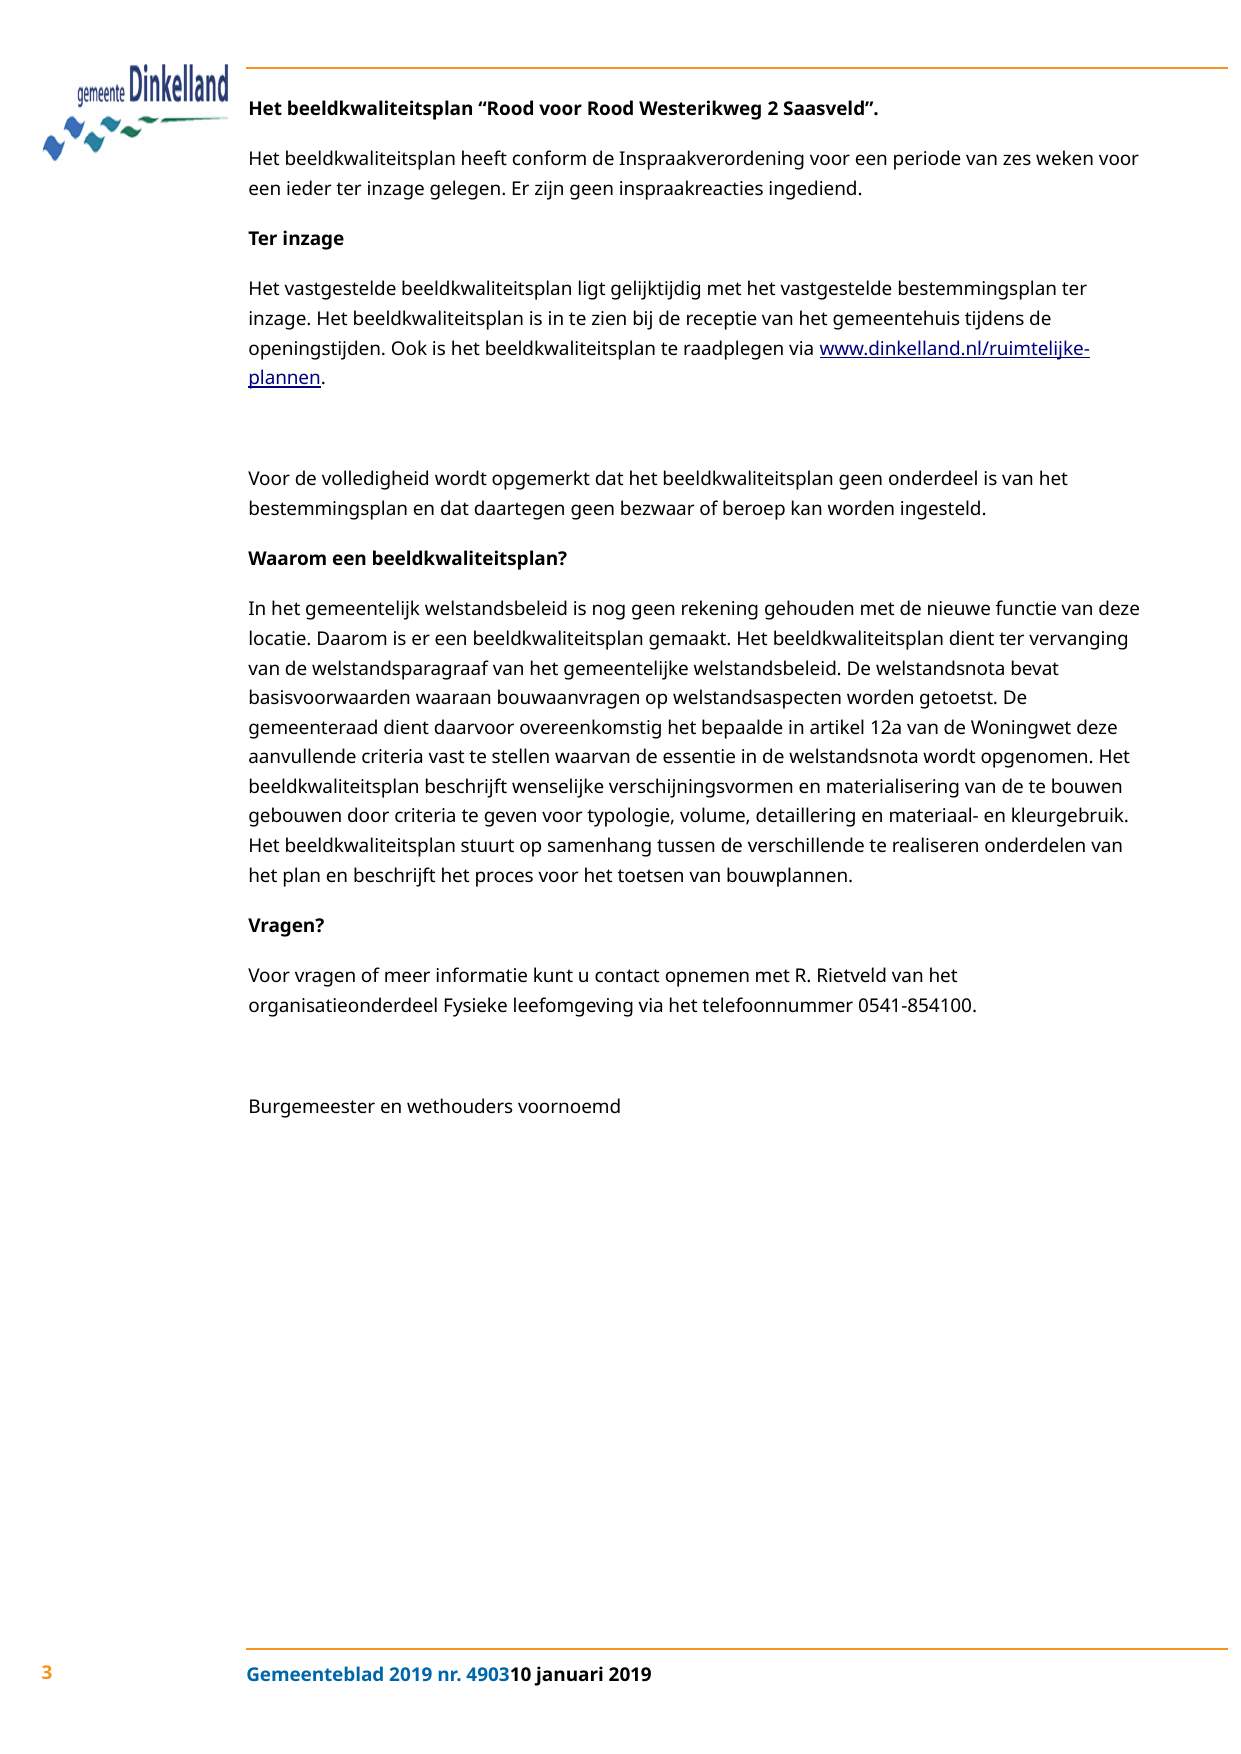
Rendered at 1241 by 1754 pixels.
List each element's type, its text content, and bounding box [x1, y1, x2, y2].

text Vragen? [248, 912, 1152, 938]
text Het vastgestelde beeldkwaliteitsplan ligt gelijktijdig met het vastgestelde bestemmingsplan ter inzage. Het beeldkwaliteitsplan is in te zien bij de receptie van het gemeentehuis tijdens de openingstijden. Ook is het beeldkwaliteitsplan te raadplegen via www.dinkelland.nl/ruimtelijke-plannen. [248, 276, 1152, 390]
picture [41, 47, 231, 172]
text Ter inzage [248, 225, 1152, 251]
text Voor vragen of meer informatie kunt u contact opnemen met R. Rietveld van het organisatieonderdeel Fysieke leefomgeving via het telefoonnummer 0541-854100. [248, 963, 1152, 1018]
text Het beeldkwaliteitsplan “Rood voor Rood Westerikweg 2 Saasveld”. [248, 95, 1152, 121]
text Burgemeester en wethouders voornoemd [248, 1093, 1152, 1119]
text In het gemeentelijk welstandsbeleid is nog geen rekening gehouden met de nieuwe functie van deze locatie. Daarom is er een beeldkwaliteitsplan gemaakt. Het beeldkwaliteitsplan dient ter vervanging van de welstandsparagraaf van het gemeentelijke welstandsbeleid. De welstandsnota bevat basisvoorwaarden waaraan bouwaanvragen op welstandsaspecten worden getoetst. De gemeenteraad dient daarvoor overeenkomstig het bepaalde in artikel 12a van de Woningwet deze aanvullende criteria vast te stellen waarvan de essentie in de welstandsnota wordt opgenomen. Het beeldkwaliteitsplan beschrijft wenselijke verschijningsvormen en materialisering van de te bouwen gebouwen door criteria te geven voor typologie, volume, detaillering en materiaal- en kleurgebruik. Het beeldkwaliteitsplan stuurt op samenhang tussen de verschillende te realiseren onderdelen van het plan en beschrijft het proces voor het toetsen van bouwplannen. [248, 596, 1152, 888]
text Voor de volledigheid wordt opgemerkt dat het beeldkwaliteitsplan geen onderdeel is van het bestemmingsplan en dat daartegen geen bezwaar of beroep kan worden ingesteld. [248, 465, 1152, 521]
text Waarom een beeldkwaliteitsplan? [248, 545, 1152, 571]
text Het beeldkwaliteitsplan heeft conform de Inspraakverordening voor een periode van zes weken voor een ieder ter inzage gelegen. Er zijn geen inspraakreacties ingediend. [248, 145, 1152, 201]
